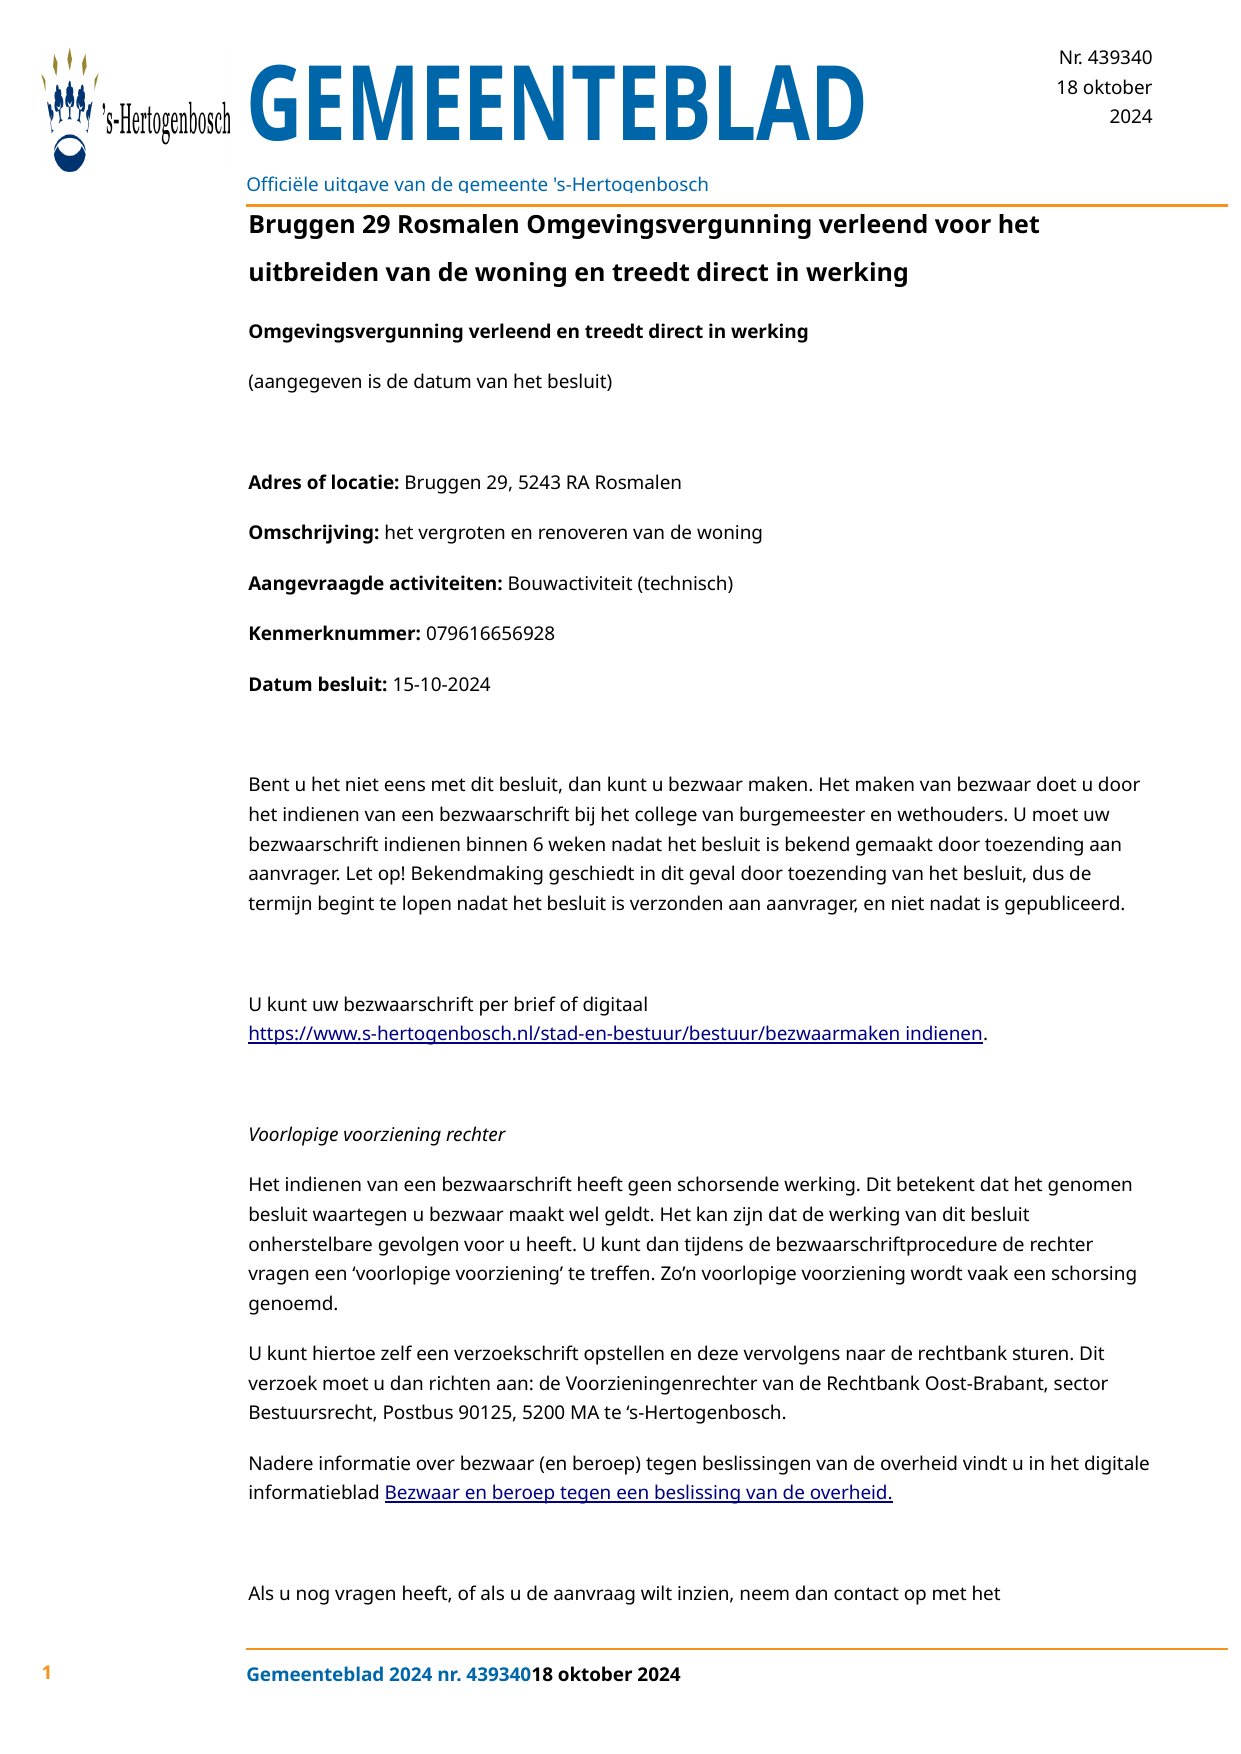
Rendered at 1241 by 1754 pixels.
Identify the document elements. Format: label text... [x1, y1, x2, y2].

text U kunt uw bezwaarschrift per brief of digitaal https://www.s-hertogenbosch.nl/stad-en-bestuur/bestuur/bezwaarmaken indienen. [248, 991, 1152, 1046]
text Datum besluit: 15-10-2024 [248, 671, 1152, 697]
text Het indienen van een bezwaarschrift heeft geen schorsende werking. Dit betekent dat het genomen besluit waartegen u bezwaar maakt wel geldt. Het kan zijn dat de werking van dit besluit onherstelbare gevolgen voor u heeft. U kunt dan tijdens de bezwaarschriftprocedure de rechter vragen een ‘voorlopige voorziening’ te treffen. Zo’n voorlopige voorziening wordt vaak een schorsing genoemd. [248, 1172, 1152, 1316]
text Nadere informatie over bezwaar (en beroep) tegen beslissingen van de overheid vindt u in het digitale informatieblad Bezwaar en beroep tegen een beslissing van de overheid. [248, 1450, 1152, 1505]
text Kenmerknummer: 079616656928 [248, 620, 1152, 646]
text U kunt hiertoe zelf een verzoekschrift opstellen en deze vervolgens naar de rechtbank sturen. Dit verzoek moet u dan richten aan: de Voorzieningenrechter van de Rechtbank Oost-Brabant, sector Bestuursrecht, Postbus 90125, 5200 MA te ‘s-Hertogenbosch. [248, 1340, 1152, 1425]
text Bent u het niet eens met dit besluit, dan kunt u bezwaar maken. Het maken van bezwaar doet u door het indienen van een bezwaarschrift bij het college van burgemeester en wethouders. U moet uw bezwaarschrift indienen binnen 6 weken nadat het besluit is bekend gemaakt door toezending aan aanvrager. Let op! Bekendmaking geschiedt in dit geval door toezending van het besluit, dus de termijn begint te lopen nadat het besluit is verzonden aan aanvrager, en niet nadat is gepubliceerd. [248, 772, 1152, 916]
text Omgevingsvergunning verleend en treedt direct in werking [248, 318, 1152, 344]
text Voorlopige voorziening rechter [248, 1121, 1152, 1147]
picture [41, 47, 231, 172]
text Bruggen 29 Rosmalen Omgevingsvergunning verleend voor het uitbreiden van de woning en treedt direct in werking [248, 207, 1152, 288]
text (aangegeven is de datum van het besluit) [248, 368, 1152, 394]
text Aangevraagde activiteiten: Bouwactiviteit (technisch) [248, 570, 1152, 596]
text Omschrijving: het vergroten en renoveren van de woning [248, 519, 1152, 545]
text Adres of locatie: Bruggen 29, 5243 RA Rosmalen [248, 469, 1152, 495]
text Als u nog vragen heeft, of als u de aanvraag wilt inzien, neem dan contact op met het [248, 1580, 1152, 1606]
